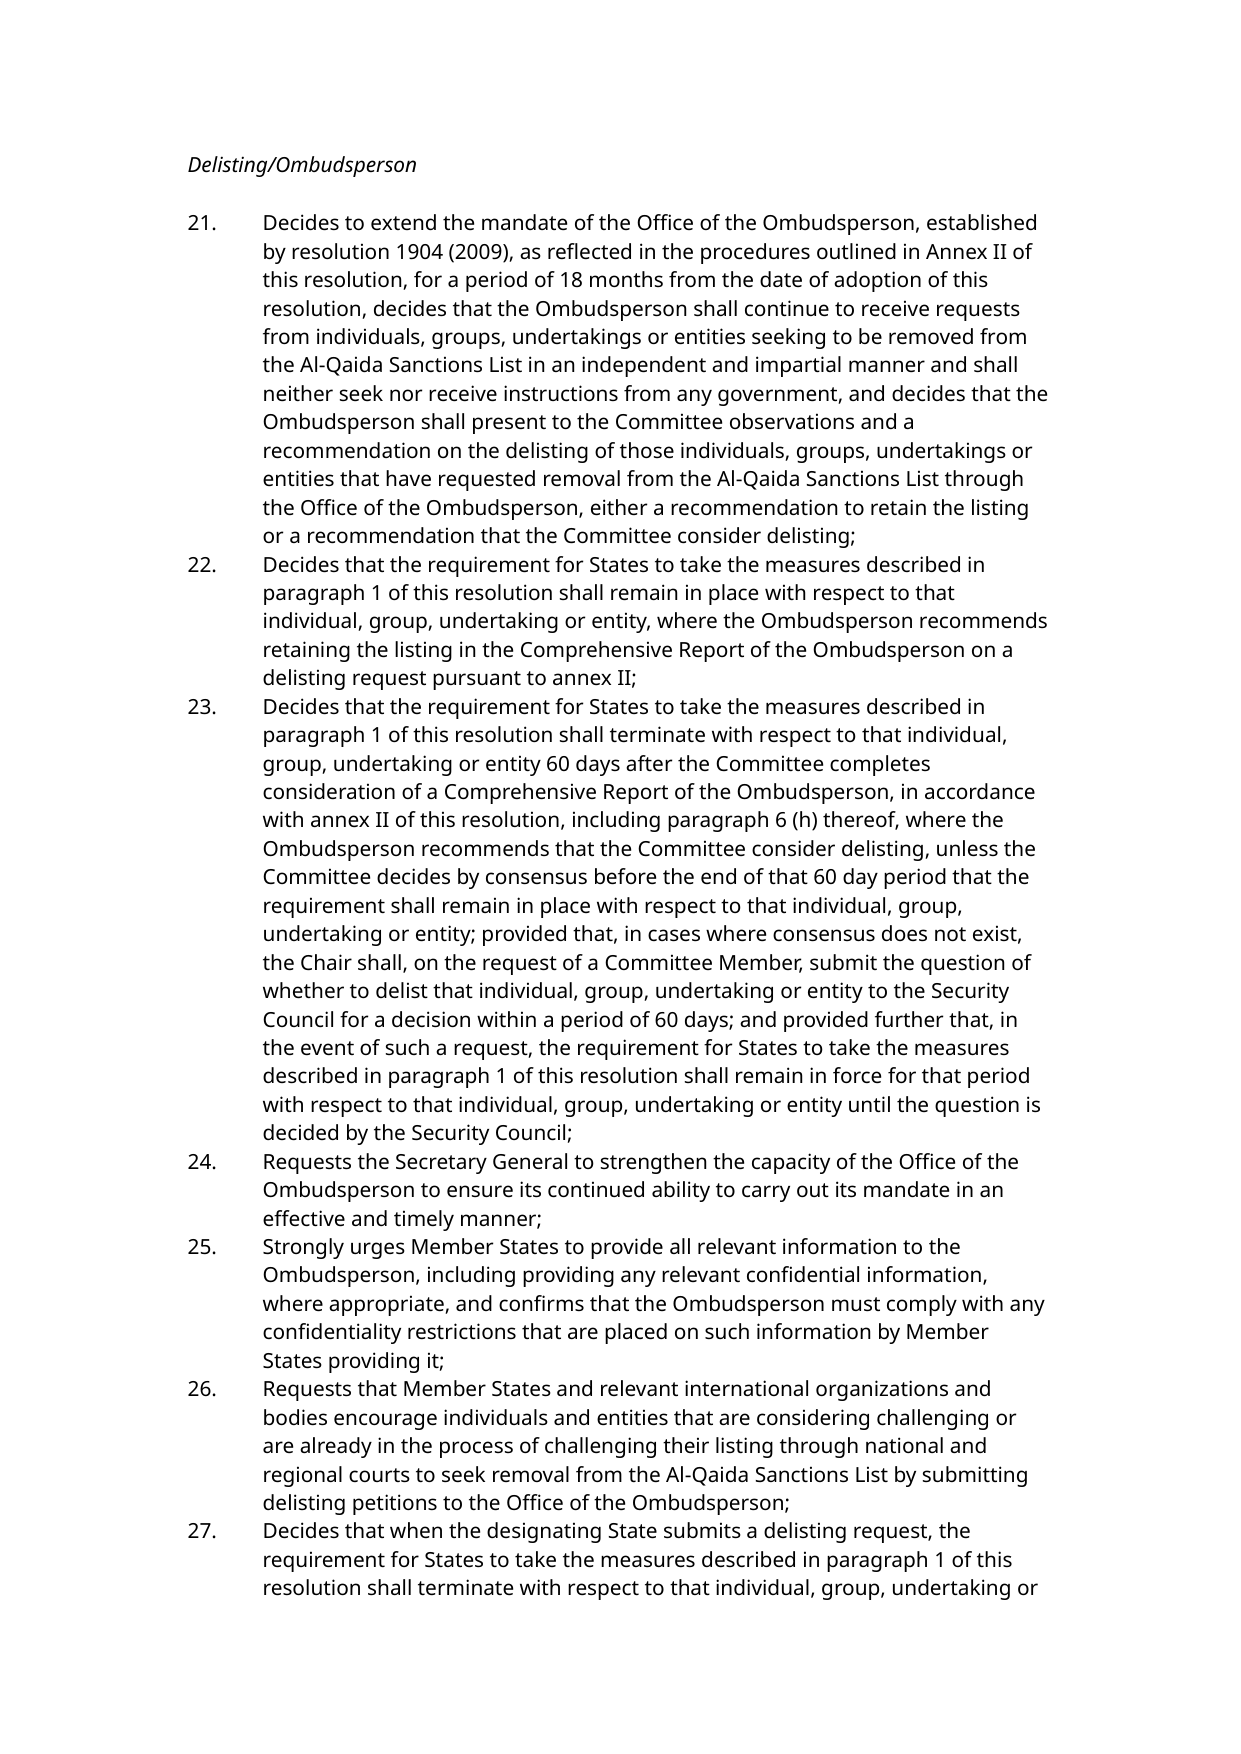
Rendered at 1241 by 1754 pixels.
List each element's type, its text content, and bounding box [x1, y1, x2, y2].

list Decides that the requirement for States to take the measures described in paragraph 1 of this resolution shall terminate with respect to that individual, group, undertaking or entity 60 days after the Committee completes consideration of a Comprehensive Report of the Ombudsperson, in accordance with annex II of this resolution, including paragraph 6 (h) thereof, where the Ombudsperson recommends that the Committee consider delisting, unless the Committee decides by consensus before the end of that 60 day period that the requirement shall remain in place with respect to that individual, group, undertaking or entity; provided that, in cases where consensus does not exist, the Chair shall, on the request of a Committee Member, submit the question of whether to delist that individual, group, undertaking or entity to the Security Council for a decision within a period of 60 days; and provided further that, in the event of such a request, the requirement for States to take the measures described in paragraph 1 of this resolution shall remain in force for that period with respect to that individual, group, undertaking or entity until the question is decided by the Security Council; [187, 692, 1053, 1147]
list Strongly urges Member States to provide all relevant information to the Ombudsperson, including providing any relevant confidential information, where appropriate, and confirms that the Ombudsperson must comply with any confidentiality restrictions that are placed on such information by Member States providing it; [187, 1232, 1053, 1374]
list Decides to extend the mandate of the Office of the Ombudsperson, established by resolution 1904 (2009), as reflected in the procedures outlined in Annex II of this resolution, for a period of 18 months from the date of adoption of this resolution, decides that the Ombudsperson shall continue to receive requests from individuals, groups, undertakings or entities seeking to be removed from the Al-Qaida Sanctions List in an independent and impartial manner and shall neither seek nor receive instructions from any government, and decides that the Ombudsperson shall present to the Committee observations and a recommendation on the delisting of those individuals, groups, undertakings or entities that have requested removal from the Al-Qaida Sanctions List through the Office of the Ombudsperson, either a recommendation to retain the listing or a recommendation that the Committee consider delisting; [187, 208, 1053, 550]
text Delisting/Ombudsperson [187, 150, 1053, 178]
list Requests the Secretary General to strengthen the capacity of the Office of the Ombudsperson to ensure its continued ability to carry out its mandate in an effective and timely manner; [187, 1147, 1053, 1232]
list Decides that the requirement for States to take the measures described in paragraph 1 of this resolution shall remain in place with respect to that individual, group, undertaking or entity, where the Ombudsperson recommends retaining the listing in the Comprehensive Report of the Ombudsperson on a delisting request pursuant to annex II; [187, 550, 1053, 692]
list Requests that Member States and relevant international organizations and bodies encourage individuals and entities that are considering challenging or are already in the process of challenging their listing through national and regional courts to seek removal from the Al-Qaida Sanctions List by submitting delisting petitions to the Office of the Ombudsperson; [187, 1374, 1053, 1517]
list Decides that when the designating State submits a delisting request, the requirement for States to take the measures described in paragraph 1 of this resolution shall terminate with respect to that individual, group, undertaking or [187, 1517, 1053, 1602]
